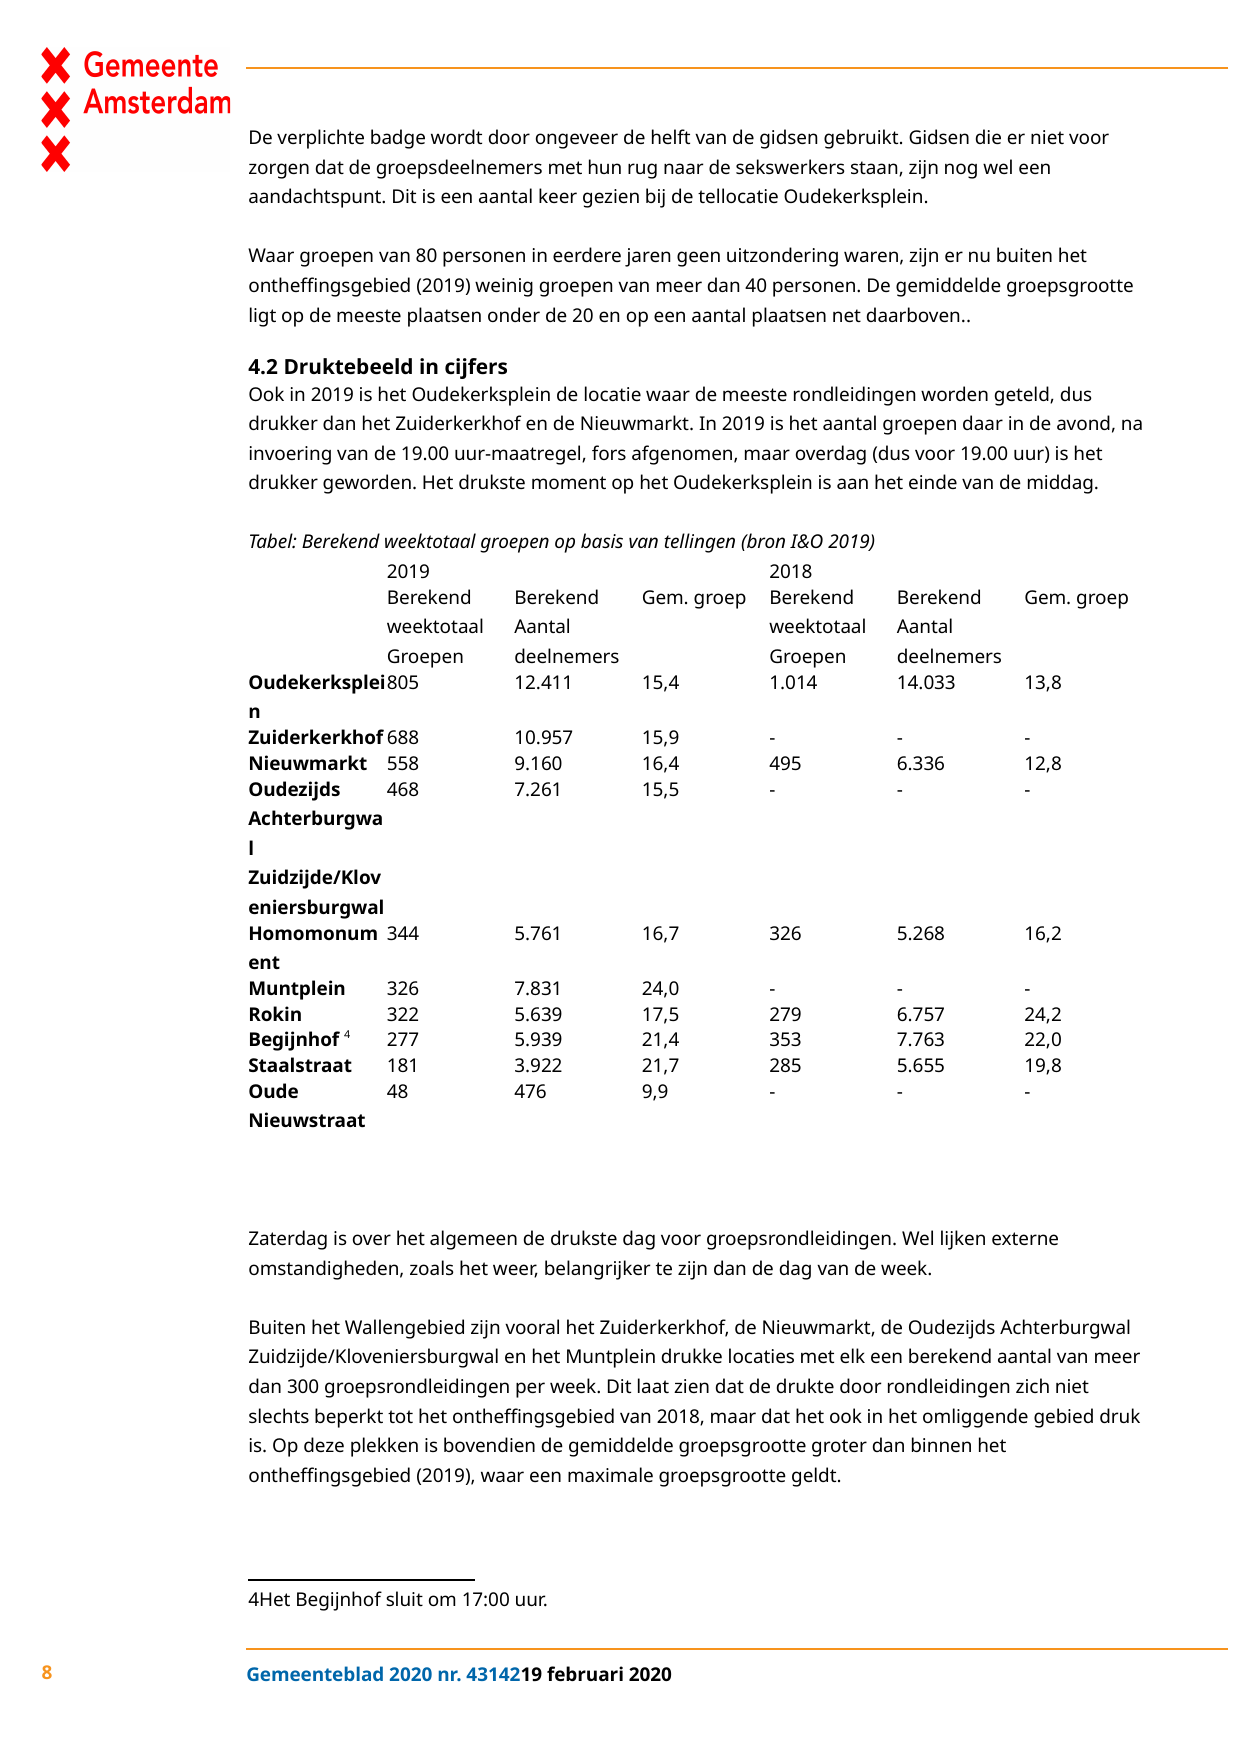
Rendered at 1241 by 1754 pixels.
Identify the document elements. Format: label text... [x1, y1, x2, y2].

table_cell 6.336 [897, 750, 1024, 776]
table_cell 558 [387, 750, 514, 776]
text De verplichte badge wordt door ongeveer de helft van de gidsen gebruikt. Gidsen die er niet voor zorgen dat de groepsdeelnemers met hun rug naar de sekswerkers staan, zijn nog wel een aandachtspunt. Dit is een aantal keer gezien bij de tellocatie Oudekerksplein. [248, 124, 1152, 209]
table_cell 14.033 [897, 669, 1024, 724]
table_cell 5.655 [897, 1052, 1024, 1078]
text Tabel: Berekend weektotaal groepen op basis van tellingen (bron I&O 2019) [248, 529, 1152, 554]
table_cell Rokin [248, 1001, 387, 1027]
table_cell Homomonument [248, 920, 387, 975]
table_cell 805 [387, 669, 514, 724]
table_cell 48 [387, 1078, 514, 1133]
table_cell 277 [387, 1027, 514, 1052]
table_cell - [769, 776, 897, 920]
table_cell Zuiderkerkhof [248, 724, 387, 750]
text Waar groepen van 80 personen in eerdere jaren geen uitzondering waren, zijn er nu buiten het ontheffingsgebied (2019) weinig groepen van meer dan 40 personen. De gemiddelde groepsgrootte ligt op de meeste plaatsen onder de 20 en op een aantal plaatsen net daarboven.. [248, 243, 1152, 328]
table_cell Oudekerksplein [248, 669, 387, 724]
table_cell 353 [769, 1027, 897, 1052]
table_cell 6.757 [897, 1001, 1024, 1027]
table_cell Begijnhof [248, 1027, 387, 1052]
table_cell 24,0 [642, 975, 769, 1001]
table_cell 322 [387, 1001, 514, 1027]
table_cell 16,4 [642, 750, 769, 776]
table_cell 7.261 [514, 776, 642, 920]
table_cell - [1024, 975, 1152, 1001]
table_cell 344 [387, 920, 514, 975]
table_cell Berekend weektotaal Groepen [387, 584, 514, 669]
table_cell 22,0 [1024, 1027, 1152, 1052]
table_cell 12,8 [1024, 750, 1152, 776]
table_cell 468 [387, 776, 514, 920]
table_cell 15,4 [642, 669, 769, 724]
table_cell 326 [387, 975, 514, 1001]
table_cell Oudezijds Achterburgwal Zuidzijde/Kloveniersburgwal [248, 776, 387, 920]
table_cell - [769, 975, 897, 1001]
table_cell 10.957 [514, 724, 642, 750]
table_cell 326 [769, 920, 897, 975]
table_cell - [897, 1078, 1024, 1133]
table_cell Gem. groep [1024, 584, 1152, 669]
table_cell 17,5 [642, 1001, 769, 1027]
table_cell 12.411 [514, 669, 642, 724]
table_cell 181 [387, 1052, 514, 1078]
table_cell 16,2 [1024, 920, 1152, 975]
table_cell 688 [387, 724, 514, 750]
picture [41, 47, 231, 172]
table_cell Oude Nieuwstraat [248, 1078, 387, 1133]
table_cell 495 [769, 750, 897, 776]
table_cell 5.639 [514, 1001, 642, 1027]
table_cell 476 [514, 1078, 642, 1133]
table_cell Muntplein [248, 975, 387, 1001]
table_cell Gem. groep [642, 584, 769, 669]
table_cell Staalstraat [248, 1052, 387, 1078]
table_cell 1.014 [769, 669, 897, 724]
table_cell 13,8 [1024, 669, 1152, 724]
table_cell 3.922 [514, 1052, 642, 1078]
table_cell Berekend Aantal deelnemers [897, 584, 1024, 669]
table_cell 279 [769, 1001, 897, 1027]
text Zaterdag is over het algemeen de drukste dag voor groepsrondleidingen. Wel lijken externe omstandigheden, zoals het weer, belangrijker te zijn dan de dag van de week. [248, 1225, 1152, 1281]
table_cell 21,4 [642, 1027, 769, 1052]
table_cell Berekend weektotaal Groepen [769, 584, 897, 669]
table_cell 5.939 [514, 1027, 642, 1052]
table_cell 7.831 [514, 975, 642, 1001]
table_cell 285 [769, 1052, 897, 1078]
table_header 2018 [769, 558, 1152, 584]
table_cell 19,8 [1024, 1052, 1152, 1078]
table_cell 7.763 [897, 1027, 1024, 1052]
table_cell 5.761 [514, 920, 642, 975]
table_cell 21,7 [642, 1052, 769, 1078]
table_cell 15,5 [642, 776, 769, 920]
table_cell - [897, 776, 1024, 920]
table_cell 15,9 [642, 724, 769, 750]
table_cell - [1024, 724, 1152, 750]
table_cell [248, 584, 387, 669]
table_cell - [897, 975, 1024, 1001]
table_cell Nieuwmarkt [248, 750, 387, 776]
text Buiten het Wallengebied zijn vooral het Zuiderkerkhof, de Nieuwmarkt, de Oudezijds Achterburgwal Zuidzijde/Kloveniersburgwal en het Muntplein drukke locaties met elk een berekend aantal van meer dan 300 groepsrondleidingen per week. Dit laat zien dat de drukte door rondleidingen zich niet slechts beperkt tot het ontheffingsgebied van 2018, maar dat het ook in het omliggende gebied druk is. Op deze plekken is bovendien de gemiddelde groepsgrootte groter dan binnen het ontheffingsgebied (2019), waar een maximale groepsgrootte geldt. [248, 1314, 1152, 1488]
table_cell - [769, 1078, 897, 1133]
table_header [248, 558, 387, 584]
table_cell 24,2 [1024, 1001, 1152, 1027]
table_cell - [897, 724, 1024, 750]
table_cell 5.268 [897, 920, 1024, 975]
table_cell - [769, 724, 897, 750]
table_cell - [1024, 776, 1152, 920]
table_cell 16,7 [642, 920, 769, 975]
table_cell 9.160 [514, 750, 642, 776]
table_cell - [1024, 1078, 1152, 1133]
table_header 2019 [387, 558, 769, 584]
table_cell 9,9 [642, 1078, 769, 1133]
table_cell Berekend Aantal deelnemers [514, 584, 642, 669]
text 4.2 Druktebeeld in cijfers [248, 352, 1152, 381]
text Ook in 2019 is het Oudekerksplein de locatie waar de meeste rondleidingen worden geteld, dus drukker dan het Zuiderkerkhof en de Nieuwmarkt. In 2019 is het aantal groepen daar in de avond, na invoering van de 19.00 uur-maatregel, fors afgenomen, maar overdag (dus voor 19.00 uur) is het drukker geworden. Het drukste moment op het Oudekerksplein is aan het einde van de middag. [248, 381, 1152, 495]
